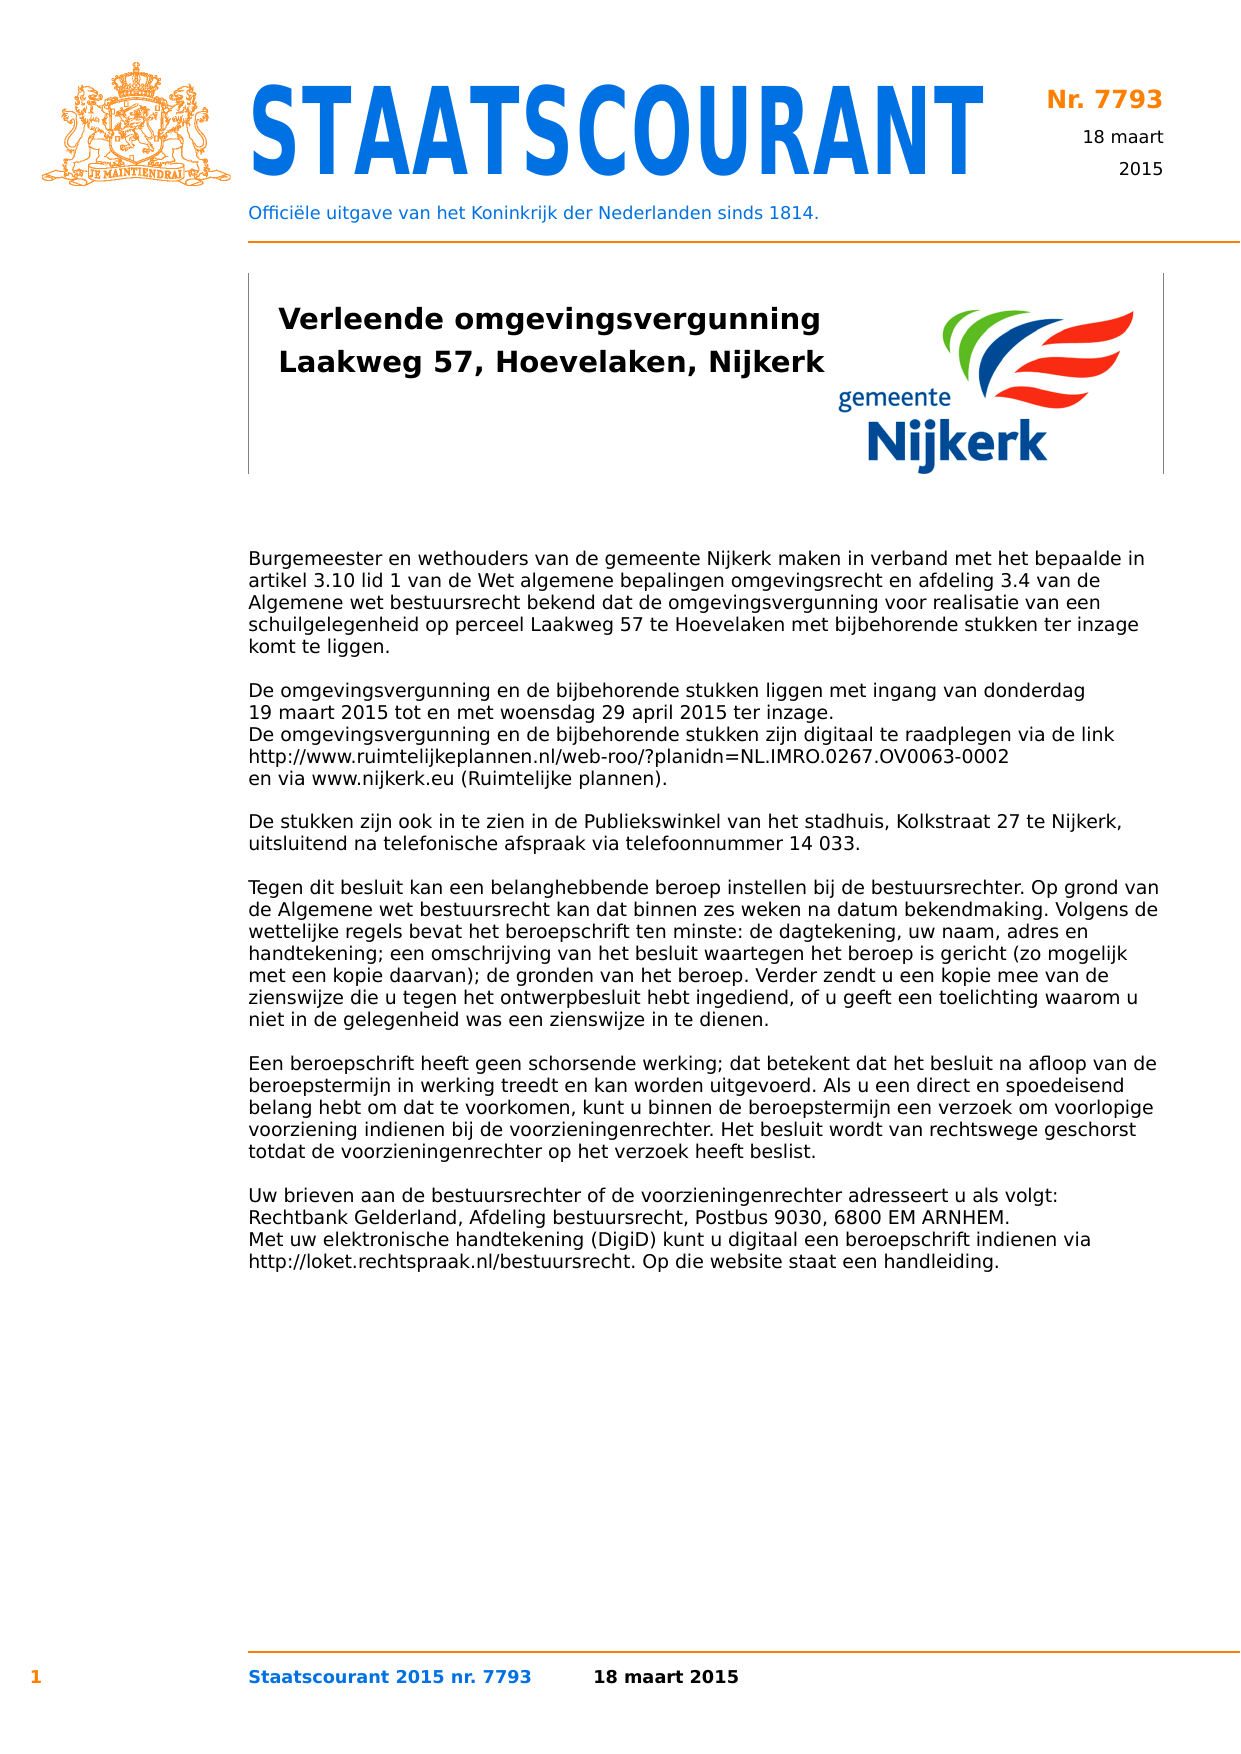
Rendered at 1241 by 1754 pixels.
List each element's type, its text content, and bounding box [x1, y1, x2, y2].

text Een beroepschrift heeft geen schorsende werking; dat betekent dat het besluit na afloop van de beroepstermijn in werking treedt en kan worden uitgevoerd. Als u een direct en spoedeisend belang hebt om dat te voorkomen, kunt u binnen de beroepstermijn een verzoek om voorlopige voorziening indienen bij de voorzieningenrechter. Het besluit wordt van rechtswege geschorst totdat de voorzieningenrechter op het verzoek heeft beslist. [248, 1053, 1163, 1163]
text Uw brieven aan de bestuursrechter of de voorzieningenrechter adresseert u als volgt: [248, 1185, 1163, 1207]
picture [41, 62, 231, 186]
text De omgevingsvergunning en de bijbehorende stukken zijn digitaal te raadplegen via de link http://www.ruimtelijkeplannen.nl/web-roo/?planidn=NL.IMRO.0267.OV0063-0002 [248, 723, 1163, 767]
text De omgevingsvergunning en de bijbehorende stukken liggen met ingang van donderdag 19 maart 2015 tot en met woensdag 29 april 2015 ter inzage. [248, 679, 1163, 723]
text en via www.nijkerk.eu (Ruimtelijke plannen). [248, 767, 1163, 789]
table_header STAATSCOURANT [248, 62, 998, 203]
text De stukken zijn ook in te zien in de Publiekswinkel van het stadhuis, Kolkstraat 27 te Nijkerk, uitsluitend na telefonische afspraak via telefoonnummer 14 033. [248, 811, 1163, 855]
text Burgemeester en wethouders van de gemeente Nijkerk maken in verband met het bepaalde in artikel 3.10 lid 1 van de Wet algemene bepalingen omgevingsrecht en afdeling 3.4 van de Algemene wet bestuursrecht bekend dat de omgevingsvergunning voor realisatie van een schuilgelegenheid op perceel Laakweg 57 te Hoevelaken met bijbehorende stukken ter inzage komt te liggen. [248, 548, 1163, 658]
table_cell 2015 [998, 153, 1240, 203]
text Met uw elektronische handtekening (DigiD) kunt u digitaal een beroepschrift indienen via http://loket.rechtspraak.nl/bestuursrecht. Op die website staat een handleiding. [248, 1229, 1163, 1273]
picture [838, 302, 1134, 474]
subtitle Verleende omgevingsvergunning Laakweg 57, Hoevelaken, Nijkerk [249, 273, 1163, 474]
table_cell 18 maart [998, 121, 1240, 153]
text Tegen dit besluit kan een belanghebbende beroep instellen bij de bestuursrechter. Op grond van de Algemene wet bestuursrecht kan dat binnen zes weken na datum bekendmaking. Volgens de wettelijke regels bevat het beroepschrift ten minste: de dagtekening, uw naam, adres en handtekening; een omschrijving van het besluit waartegen het beroep is gericht (zo mogelijk met een kopie daarvan); de gronden van het beroep. Verder zendt u een kopie mee van de zienswijze die u tegen het ontwerpbesluit hebt ingediend, of u geeft een toelichting waarom u niet in de gelegenheid was een zienswijze in te dienen. [248, 877, 1163, 1031]
table_header Nr. 7793 [998, 62, 1240, 121]
table_header [25, 62, 248, 241]
text Rechtbank Gelderland, Afdeling bestuursrecht, Postbus 9030, 6800 EM ARNHEM. [248, 1207, 1163, 1229]
table_cell Officiële uitgave van het Koninkrijk der Nederlanden sinds 1814. [248, 203, 1240, 241]
